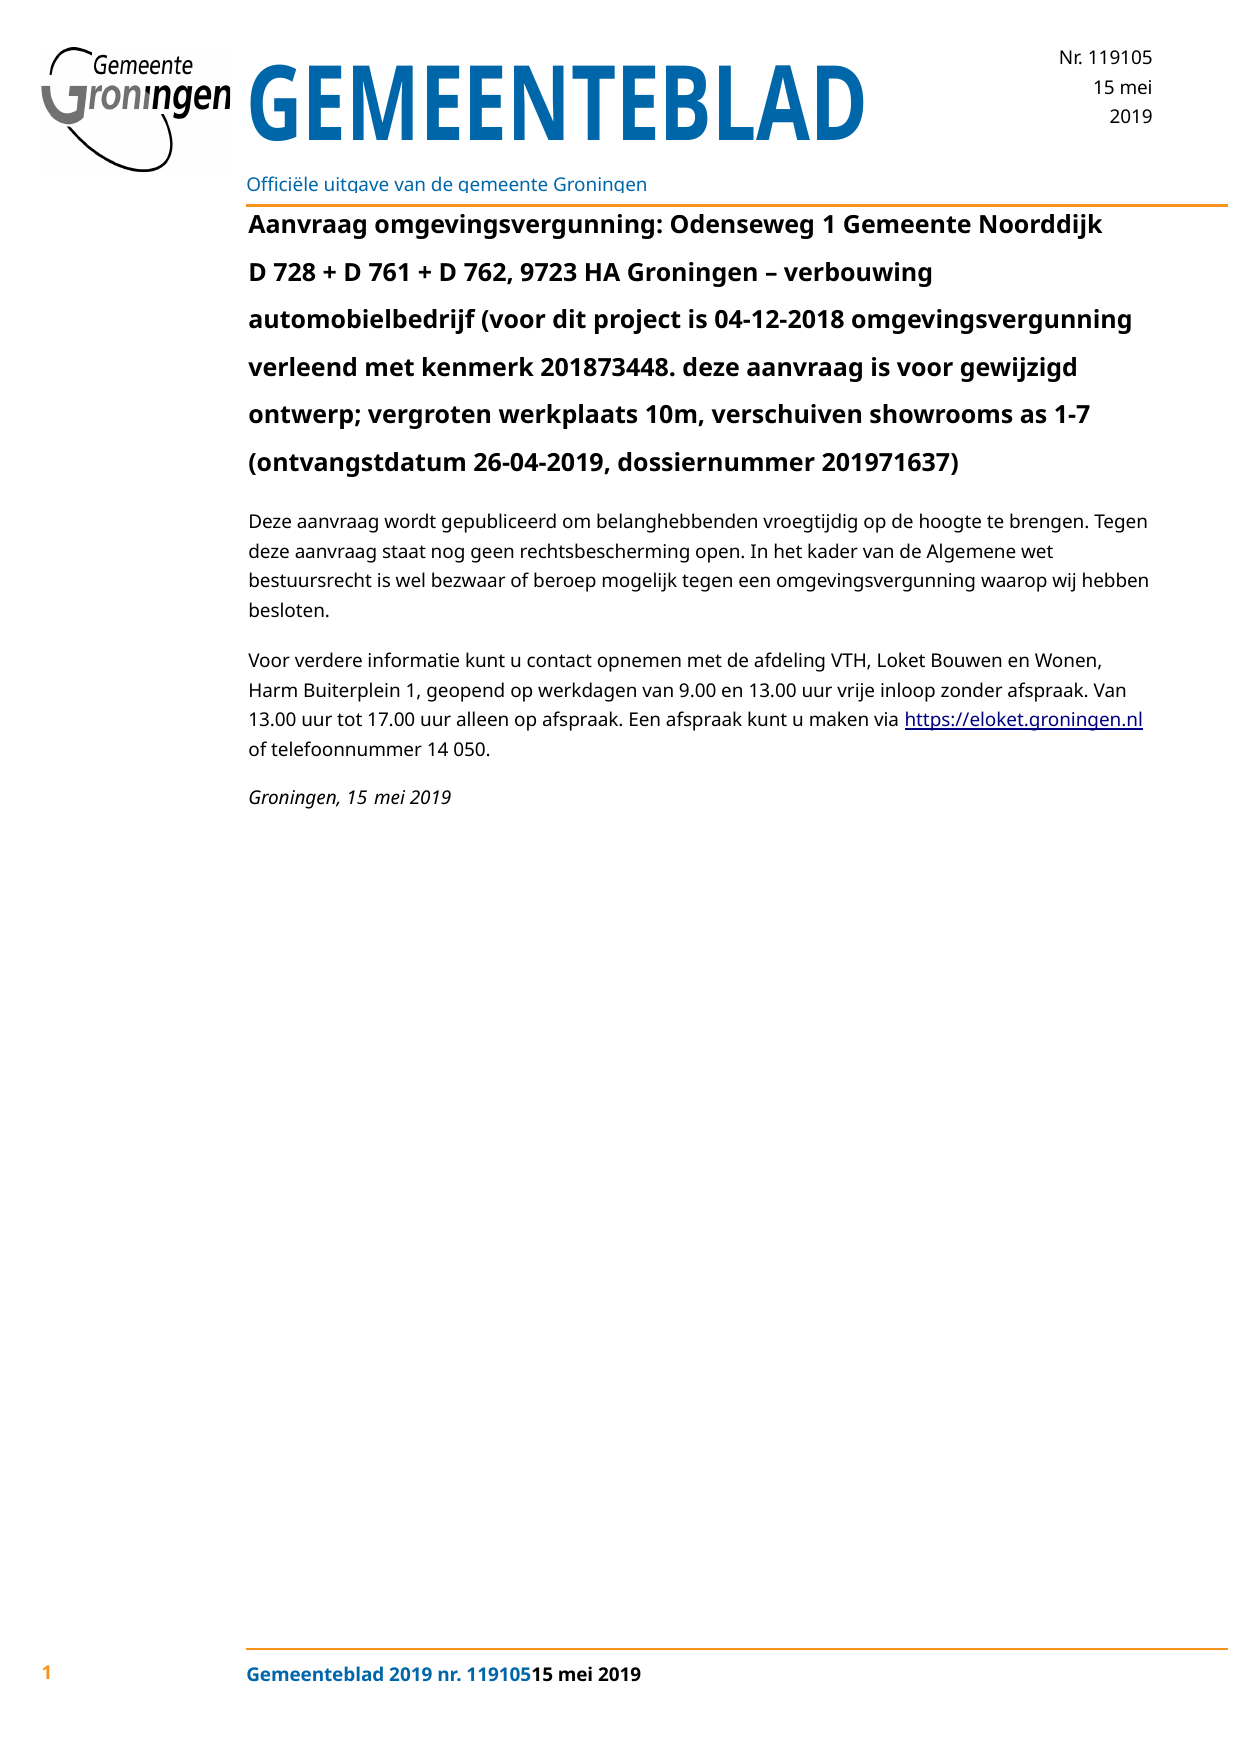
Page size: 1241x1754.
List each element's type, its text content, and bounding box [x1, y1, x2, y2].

text Voor verdere informatie kunt u contact opnemen met de afdeling VTH, Loket Bouwen en Wonen, Harm Buiterplein 1, geopend op werkdagen van 9.00 en 13.00 uur vrije inloop zonder afspraak. Van 13.00 uur tot 17.00 uur alleen op afspraak. Een afspraak kunt u maken via https://eloket.groningen.nl of telefoonnummer 14 050. [248, 647, 1152, 762]
picture [41, 47, 231, 172]
text Groningen, 15 mei 2019 [248, 784, 1152, 810]
text Aanvraag omgevingsvergunning: Odenseweg 1 Gemeente Noorddijk D 728 + D 761 + D 762, 9723 HA Groningen – verbouwing automobielbedrijf (voor dit project is 04-12-2018 omgevingsvergunning verleend met kenmerk 201873448. deze aanvraag is voor gewijzigd ontwerp; vergroten werkplaats 10m, verschuiven showrooms as 1-7 (ontvangstdatum 26-04-2019, dossiernummer 201971637) [248, 207, 1152, 479]
text Deze aanvraag wordt gepubliceerd om belanghebbenden vroegtijdig op de hoogte te brengen. Tegen deze aanvraag staat nog geen rechtsbescherming open. In het kader van de Algemene wet bestuursrecht is wel bezwaar of beroep mogelijk tegen een omgevingsvergunning waarop wij hebben besloten. [248, 508, 1152, 623]
